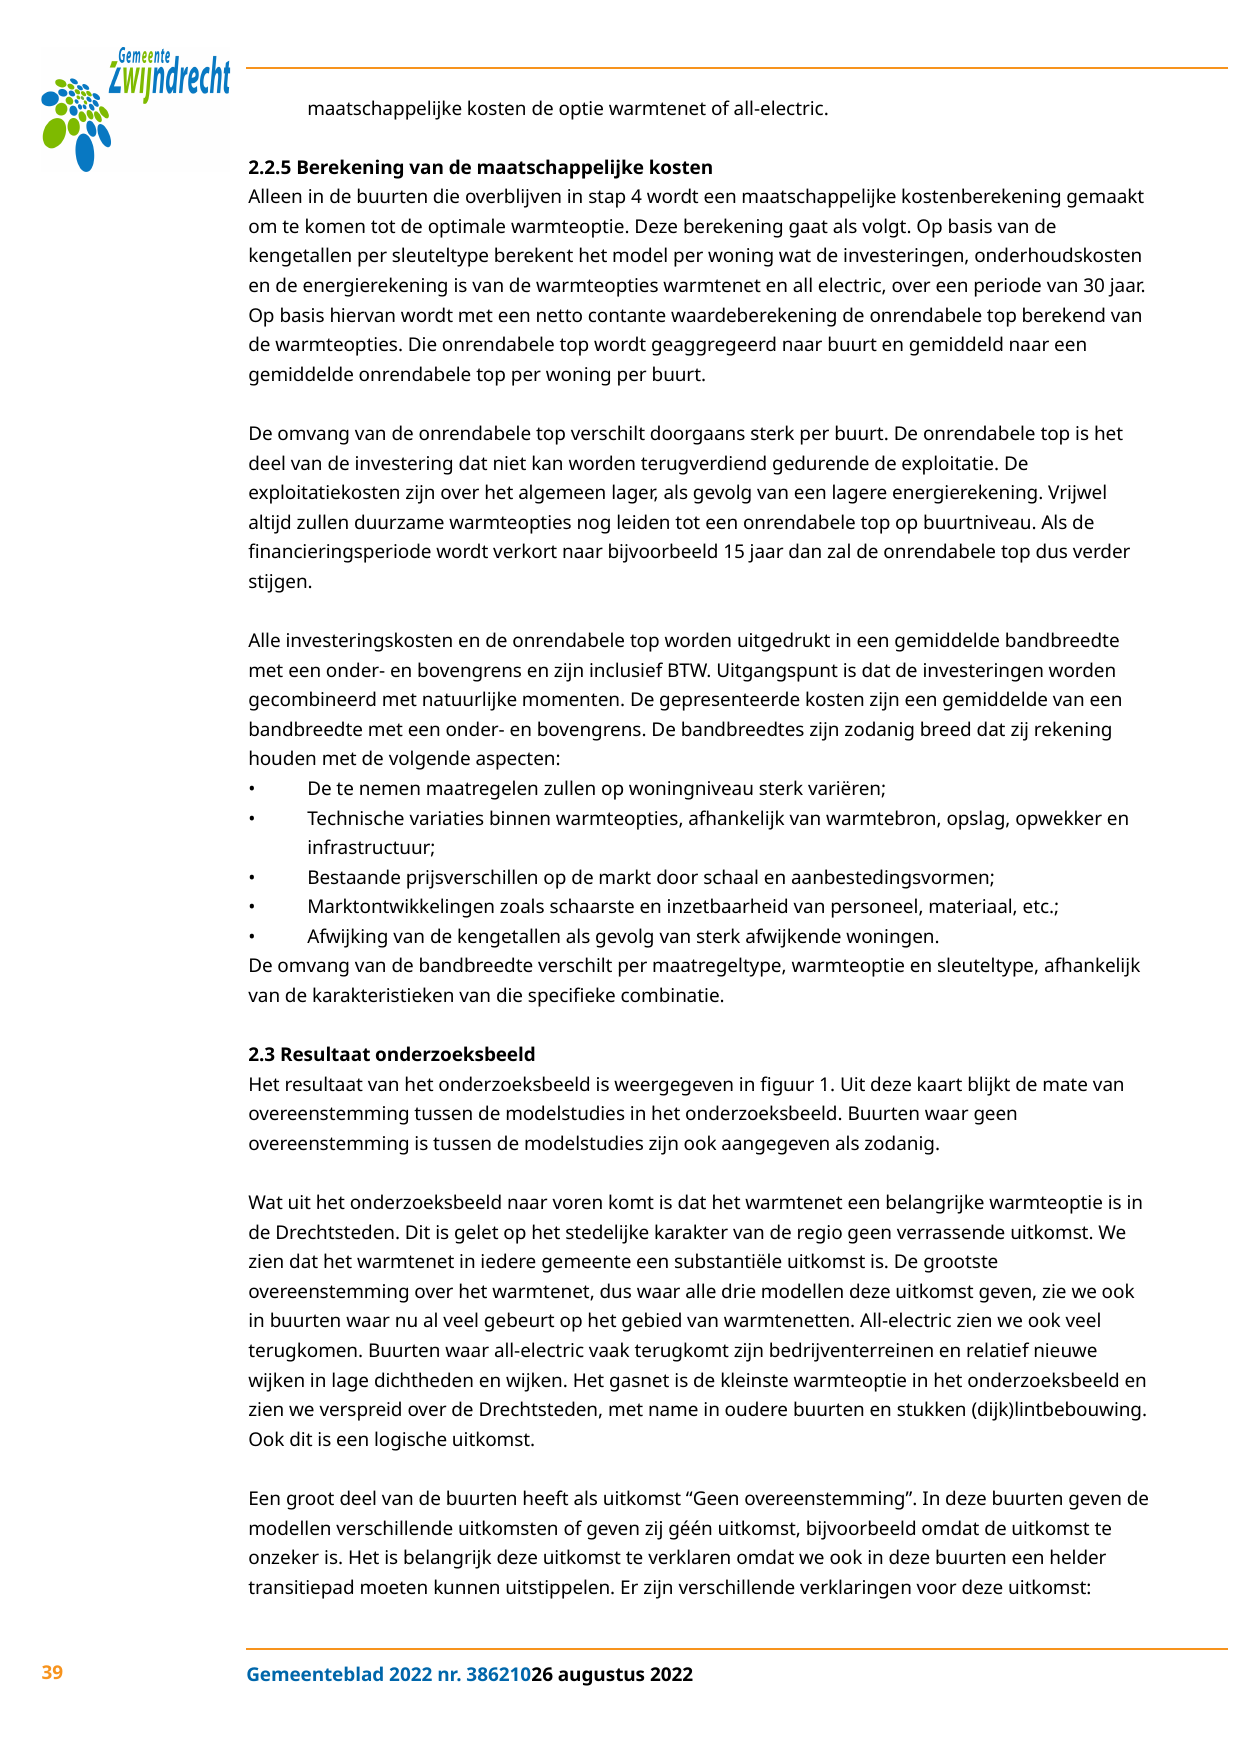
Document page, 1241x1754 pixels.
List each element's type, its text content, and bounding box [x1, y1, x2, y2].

list Technische variaties binnen warmteopties, afhankelijk van warmtebron, opslag, opwekker en infrastructuur; [248, 805, 1152, 860]
text Het resultaat van het onderzoeksbeeld is weergegeven in figuur 1. Uit deze kaart blijkt de mate van overeenstemming tussen de modelstudies in het onderzoeksbeeld. Buurten waar geen overeenstemming is tussen de modelstudies zijn ook aangegeven als zodanig. [248, 1071, 1152, 1156]
list Afwijking van de kengetallen als gevolg van sterk afwijkende woningen. [248, 923, 1152, 949]
text De omvang van de bandbreedte verschilt per maatregeltype, warmteoptie en sleuteltype, afhankelijk van de karakteristieken van die specifieke combinatie. [248, 953, 1152, 1008]
list De te nemen maatregelen zullen op woningniveau sterk variëren; [248, 775, 1152, 801]
text De omvang van de onrendabele top verschilt doorgaans sterk per buurt. De onrendabele top is het deel van de investering dat niet kan worden terugverdiend gedurende de exploitatie. De exploitatiekosten zijn over het algemeen lager, als gevolg van een lagere energierekening. Vrijwel altijd zullen duurzame warmteopties nog leiden tot een onrendabele top op buurtniveau. Als de financieringsperiode wordt verkort naar bijvoorbeeld 15 jaar dan zal de onrendabele top dus verder stijgen. [248, 420, 1152, 594]
text 2.2.5 Berekening van de maatschappelijke kosten [248, 154, 1152, 180]
text 2.3 Resultaat onderzoeksbeeld [248, 1041, 1152, 1067]
list maatschappelijke kosten de optie warmtenet of all-electric. [248, 95, 1152, 121]
text Wat uit het onderzoeksbeeld naar voren komt is dat het warmtenet een belangrijke warmteoptie is in de Drechtsteden. Dit is gelet op het stedelijke karakter van de regio geen verrassende uitkomst. We zien dat het warmtenet in iedere gemeente een substantiële uitkomst is. De grootste overeenstemming over het warmtenet, dus waar alle drie modellen deze uitkomst geven, zie we ook in buurten waar nu al veel gebeurt op het gebied van warmtenetten. All-electric zien we ook veel terugkomen. Buurten waar all-electric vaak terugkomt zijn bedrijventerreinen en relatief nieuwe wijken in lage dichtheden en wijken. Het gasnet is de kleinste warmteoptie in het onderzoeksbeeld en zien we verspreid over de Drechtsteden, met name in oudere buurten en stukken (dijk)lintbebouwing. Ook dit is een logische uitkomst. [248, 1189, 1152, 1452]
text Alle investeringskosten en de onrendabele top worden uitgedrukt in een gemiddelde bandbreedte met een onder- en bovengrens en zijn inclusief BTW. Uitgangspunt is dat de investeringen worden gecombineerd met natuurlijke momenten. De gepresenteerde kosten zijn een gemiddelde van een bandbreedte met een onder- en bovengrens. De bandbreedtes zijn zodanig breed dat zij rekening houden met de volgende aspecten: [248, 627, 1152, 771]
list Bestaande prijsverschillen op de markt door schaal en aanbestedingsvormen; [248, 864, 1152, 890]
picture [41, 47, 231, 172]
text Een groot deel van de buurten heeft als uitkomst “Geen overeenstemming”. In deze buurten geven de modellen verschillende uitkomsten of geven zij géén uitkomst, bijvoorbeeld omdat de uitkomst te onzeker is. Het is belangrijk deze uitkomst te verklaren omdat we ook in deze buurten een helder transitiepad moeten kunnen uitstippelen. Er zijn verschillende verklaringen voor deze uitkomst: [248, 1485, 1152, 1600]
list Marktontwikkelingen zoals schaarste en inzetbaarheid van personeel, materiaal, etc.; [248, 893, 1152, 919]
text Alleen in de buurten die overblijven in stap 4 wordt een maatschappelijke kostenberekening gemaakt om te komen tot de optimale warmteoptie. Deze berekening gaat als volgt. Op basis van de kengetallen per sleuteltype berekent het model per woning wat de investeringen, onderhoudskosten en de energierekening is van de warmteopties warmtenet en all electric, over een periode van 30 jaar. Op basis hiervan wordt met een netto contante waardeberekening de onrendabele top berekend van de warmteopties. Die onrendabele top wordt geaggregeerd naar buurt en gemiddeld naar een gemiddelde onrendabele top per woning per buurt. [248, 183, 1152, 387]
